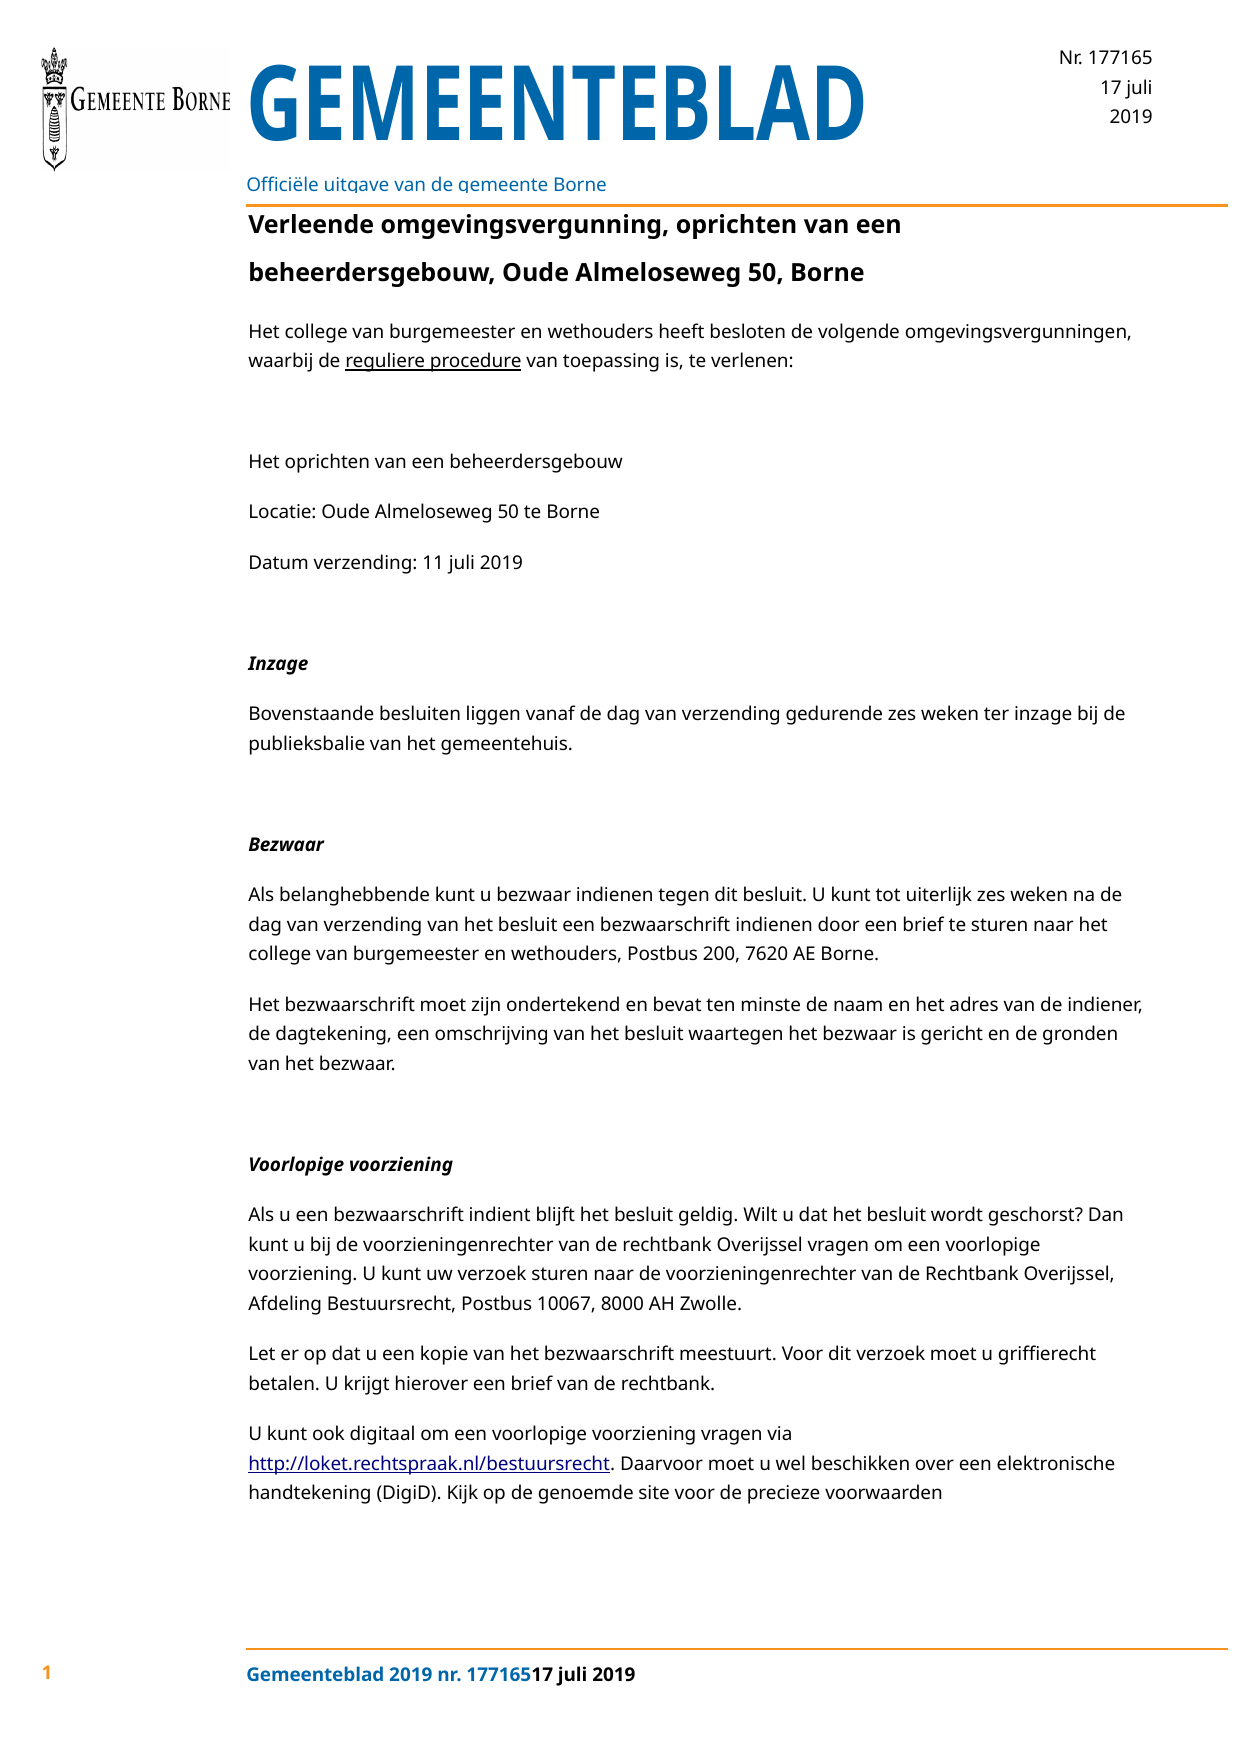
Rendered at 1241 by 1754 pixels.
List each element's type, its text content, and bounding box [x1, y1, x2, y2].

text Het bezwaarschrift moet zijn ondertekend en bevat ten minste de naam en het adres van de indiener, de dagtekening, een omschrijving van het besluit waartegen het bezwaar is gericht en de gronden van het bezwaar. [248, 991, 1152, 1076]
text U kunt ook digitaal om een voorlopige voorziening vragen via http://loket.rechtspraak.nl/bestuursrecht. Daarvoor moet u wel beschikken over een elektronische handtekening (DigiD). Kijk op de genoemde site voor de precieze voorwaarden [248, 1420, 1152, 1505]
text Inzage [248, 650, 1152, 676]
text Let er op dat u een kopie van het bezwaarschrift meestuurt. Voor dit verzoek moet u griffierecht betalen. U krijgt hierover een brief van de rechtbank. [248, 1340, 1152, 1396]
picture [41, 47, 231, 172]
text Het college van burgemeester en wethouders heeft besloten de volgende omgevingsvergunningen, waarbij de reguliere procedure van toepassing is, te verlenen: [248, 318, 1152, 373]
text Bovenstaande besluiten liggen vanaf de dag van verzending gedurende zes weken ter inzage bij de publieksbalie van het gemeentehuis. [248, 700, 1152, 756]
text Voorlopige voorziening [248, 1151, 1152, 1177]
text Bezwaar [248, 831, 1152, 857]
text Verleende omgevingsvergunning, oprichten van een beheerdersgebouw, Oude Almeloseweg 50, Borne [248, 207, 1152, 288]
text Datum verzending: 11 juli 2019 [248, 549, 1152, 575]
text Als u een bezwaarschrift indient blijft het besluit geldig. Wilt u dat het besluit wordt geschorst? Dan kunt u bij de voorzieningenrechter van de rechtbank Overijssel vragen om een voorlopige voorziening. U kunt uw verzoek sturen naar de voorzieningenrechter van de Rechtbank Overijssel, Afdeling Bestuursrecht, Postbus 10067, 8000 AH Zwolle. [248, 1201, 1152, 1316]
text Locatie: Oude Almeloseweg 50 te Borne [248, 499, 1152, 524]
text Als belanghebbende kunt u bezwaar indienen tegen dit besluit. U kunt tot uiterlijk zes weken na de dag van verzending van het besluit een bezwaarschrift indienen door een brief te sturen naar het college van burgemeester en wethouders, Postbus 200, 7620 AE Borne. [248, 881, 1152, 966]
text Het oprichten van een beheerdersgebouw [248, 448, 1152, 474]
